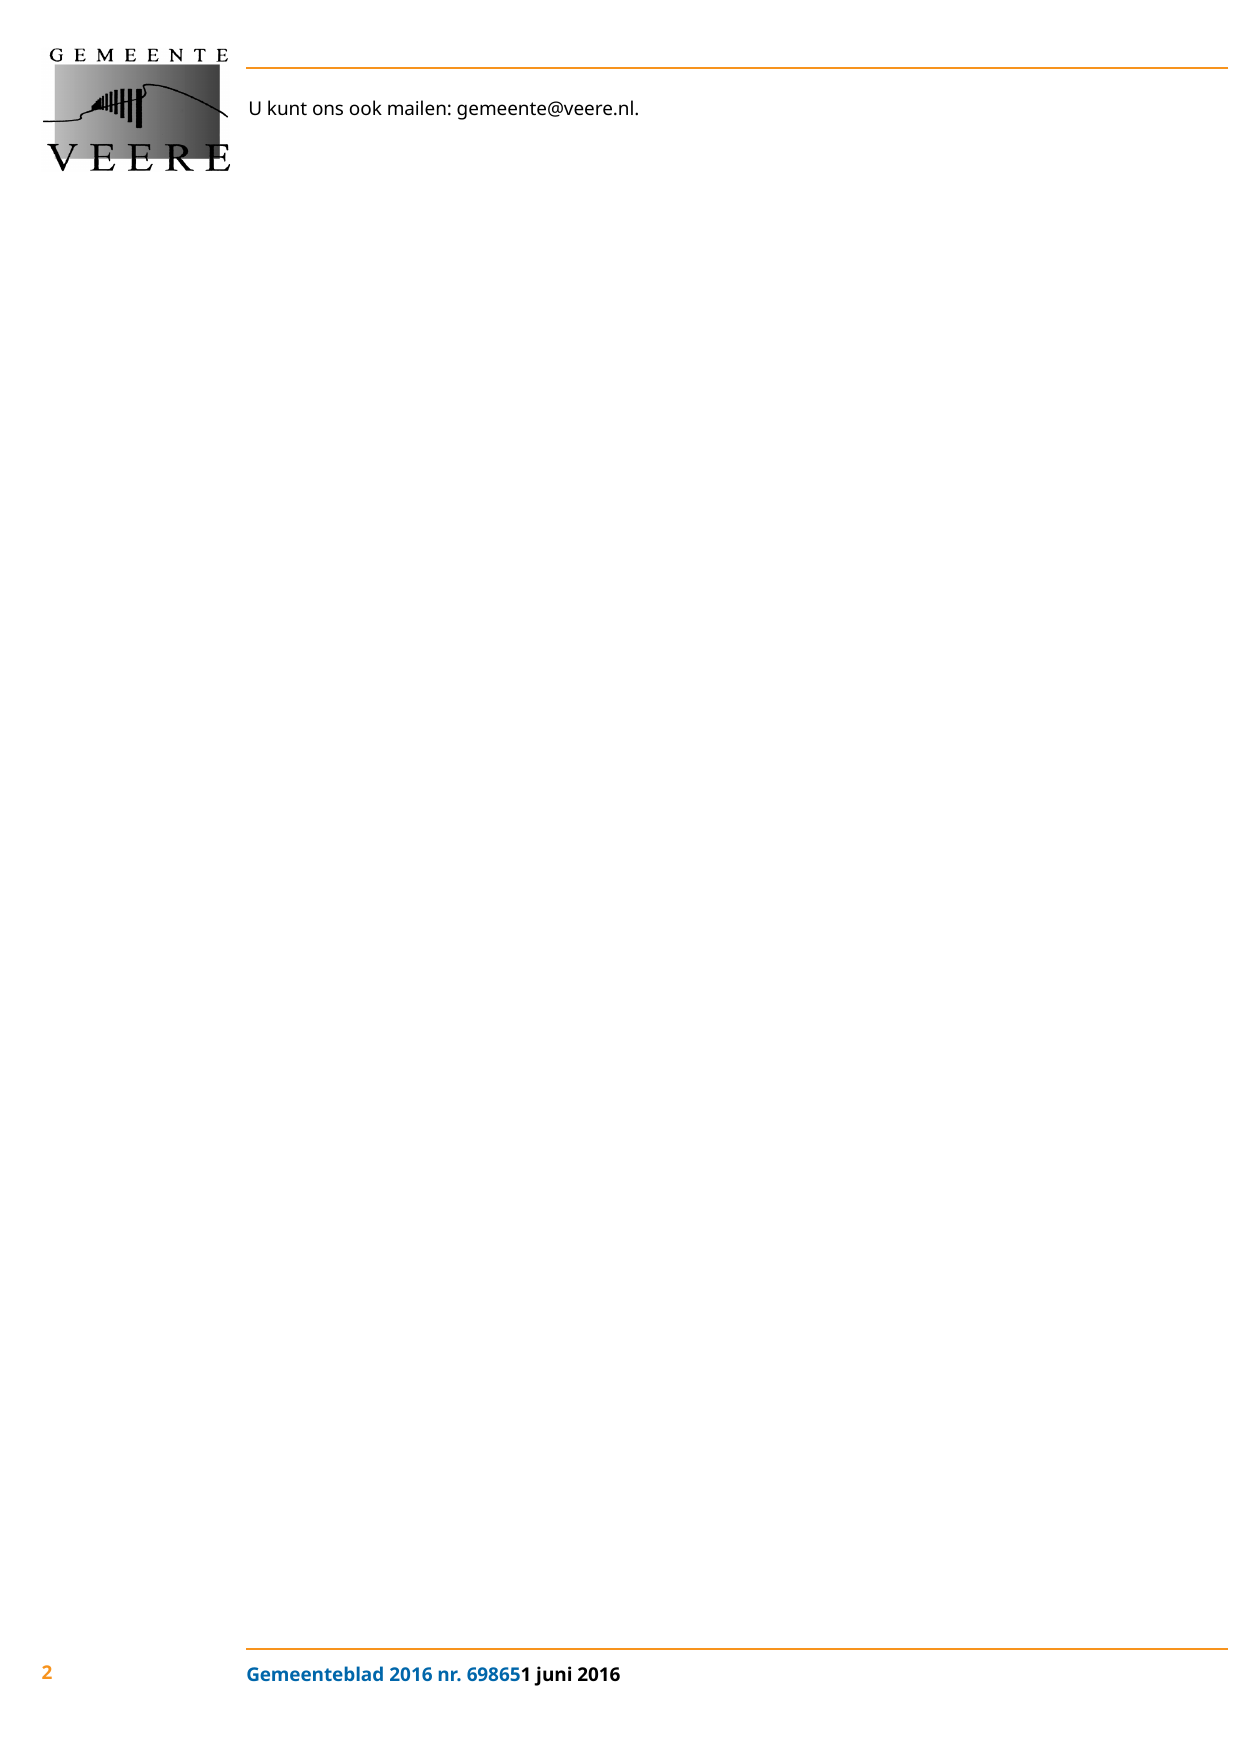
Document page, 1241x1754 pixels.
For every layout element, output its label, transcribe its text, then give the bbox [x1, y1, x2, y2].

text U kunt ons ook mailen: gemeente@veere.nl. [248, 95, 1152, 121]
picture [41, 47, 231, 172]
